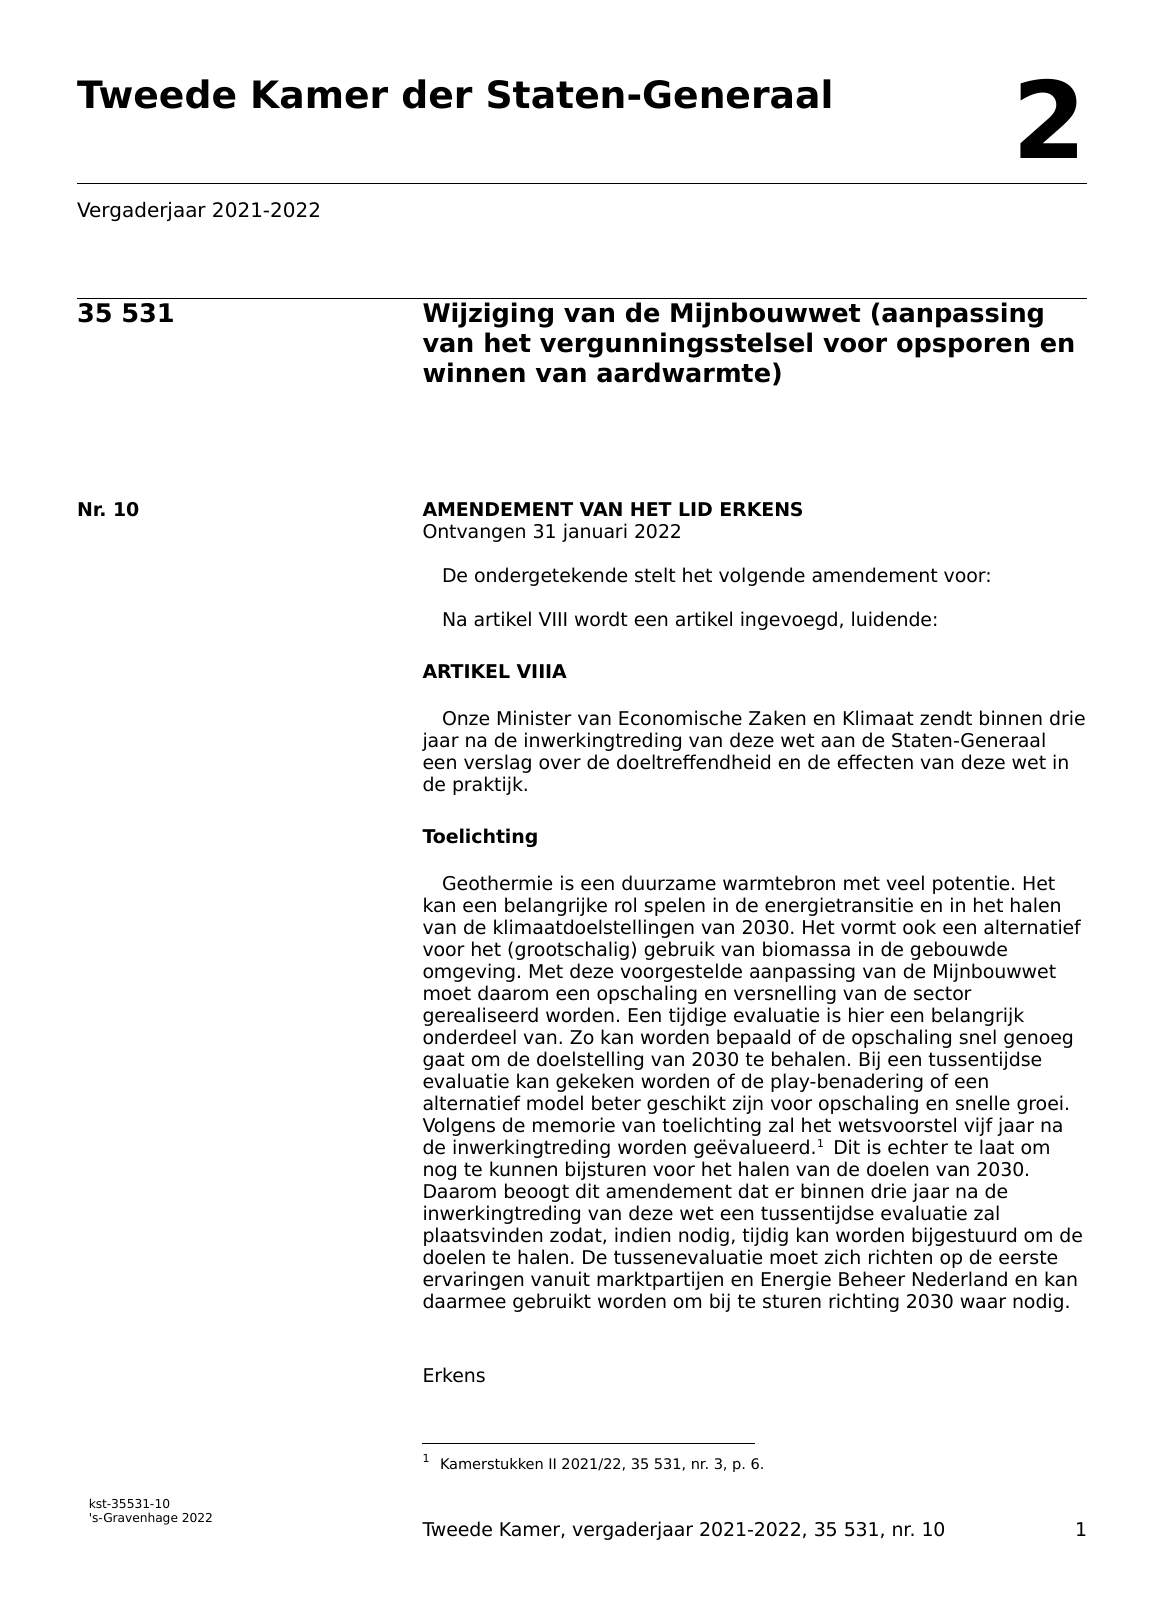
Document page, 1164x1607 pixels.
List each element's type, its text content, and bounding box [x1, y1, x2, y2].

subtitle Nr. 10 AMENDEMENT VAN HET LID ERKENS [77, 499, 1087, 521]
text Geothermie is een duurzame warmtebron met veel potentie. Het kan een belangrijke rol spelen in de energietransitie en in het halen van de klimaatdoelstellingen van 2030. Het vormt ook een alternatief voor het (grootschalig) gebruik van biomassa in de gebouwde omgeving. Met deze voorgestelde aanpassing van de Mijnbouwwet moet daarom een opschaling en versnelling van de sector gerealiseerd worden. Een tijdige evaluatie is hier een belangrijk onderdeel van. Zo kan worden bepaald of de opschaling snel genoeg gaat om de doelstelling van 2030 te behalen. Bij een tussentijdse evaluatie kan gekeken worden of de play-benadering of een alternatief model beter geschikt zijn voor opschaling en snelle groei. Volgens de memorie van toelichting zal het wetsvoorstel vijf jaar na de inwerkingtreding worden geëvalueerd. Dit is echter te laat om nog te kunnen bijsturen voor het halen van de doelen van 2030. Daarom beoogt dit amendement dat er binnen drie jaar na de inwerkingtreding van deze wet een tussentijdse evaluatie zal plaatsvinden zodat, indien nodig, tijdig kan worden bijgestuurd om de doelen te halen. De tussenevaluatie moet zich richten op de eerste ervaringen vanuit marktpartijen en Energie Beheer Nederland en kan daarmee gebruikt worden om bij te sturen richting 2030 waar nodig. [422, 873, 1087, 1313]
text Erkens [422, 1343, 1087, 1387]
text kst-35531-10 [88, 1497, 323, 1511]
text Kamerstukken II 2021/22, 35 531, nr. 3, p. 6. [422, 1452, 1087, 1474]
subtitle Toelichting [422, 826, 1087, 848]
text Ontvangen 31 januari 2022 [422, 521, 1087, 543]
table_header 2 [886, 59, 1087, 183]
subtitle ARTIKEL VIIIA [422, 661, 1087, 683]
text 's-Gravenhage 2022 [88, 1511, 323, 1525]
table_header Tweede Kamer der Staten-Generaal [77, 59, 886, 183]
subtitle 35 531 Wijziging van de Mijnbouwwet (aanpassing van het vergunningsstelsel voor opsporen en winnen van aardwarmte) [77, 299, 1087, 388]
text Onze Minister van Economische Zaken en Klimaat zendt binnen drie jaar na de inwerkingtreding van deze wet aan de Staten-Generaal een verslag over de doeltreffendheid en de effecten van deze wet in de praktijk. [422, 708, 1087, 796]
text De ondergetekende stelt het volgende amendement voor: [422, 565, 1087, 587]
table_cell Vergaderjaar 2021-2022 [77, 184, 1087, 298]
text Na artikel VIII wordt een artikel ingevoegd, luidende: [422, 609, 1087, 631]
